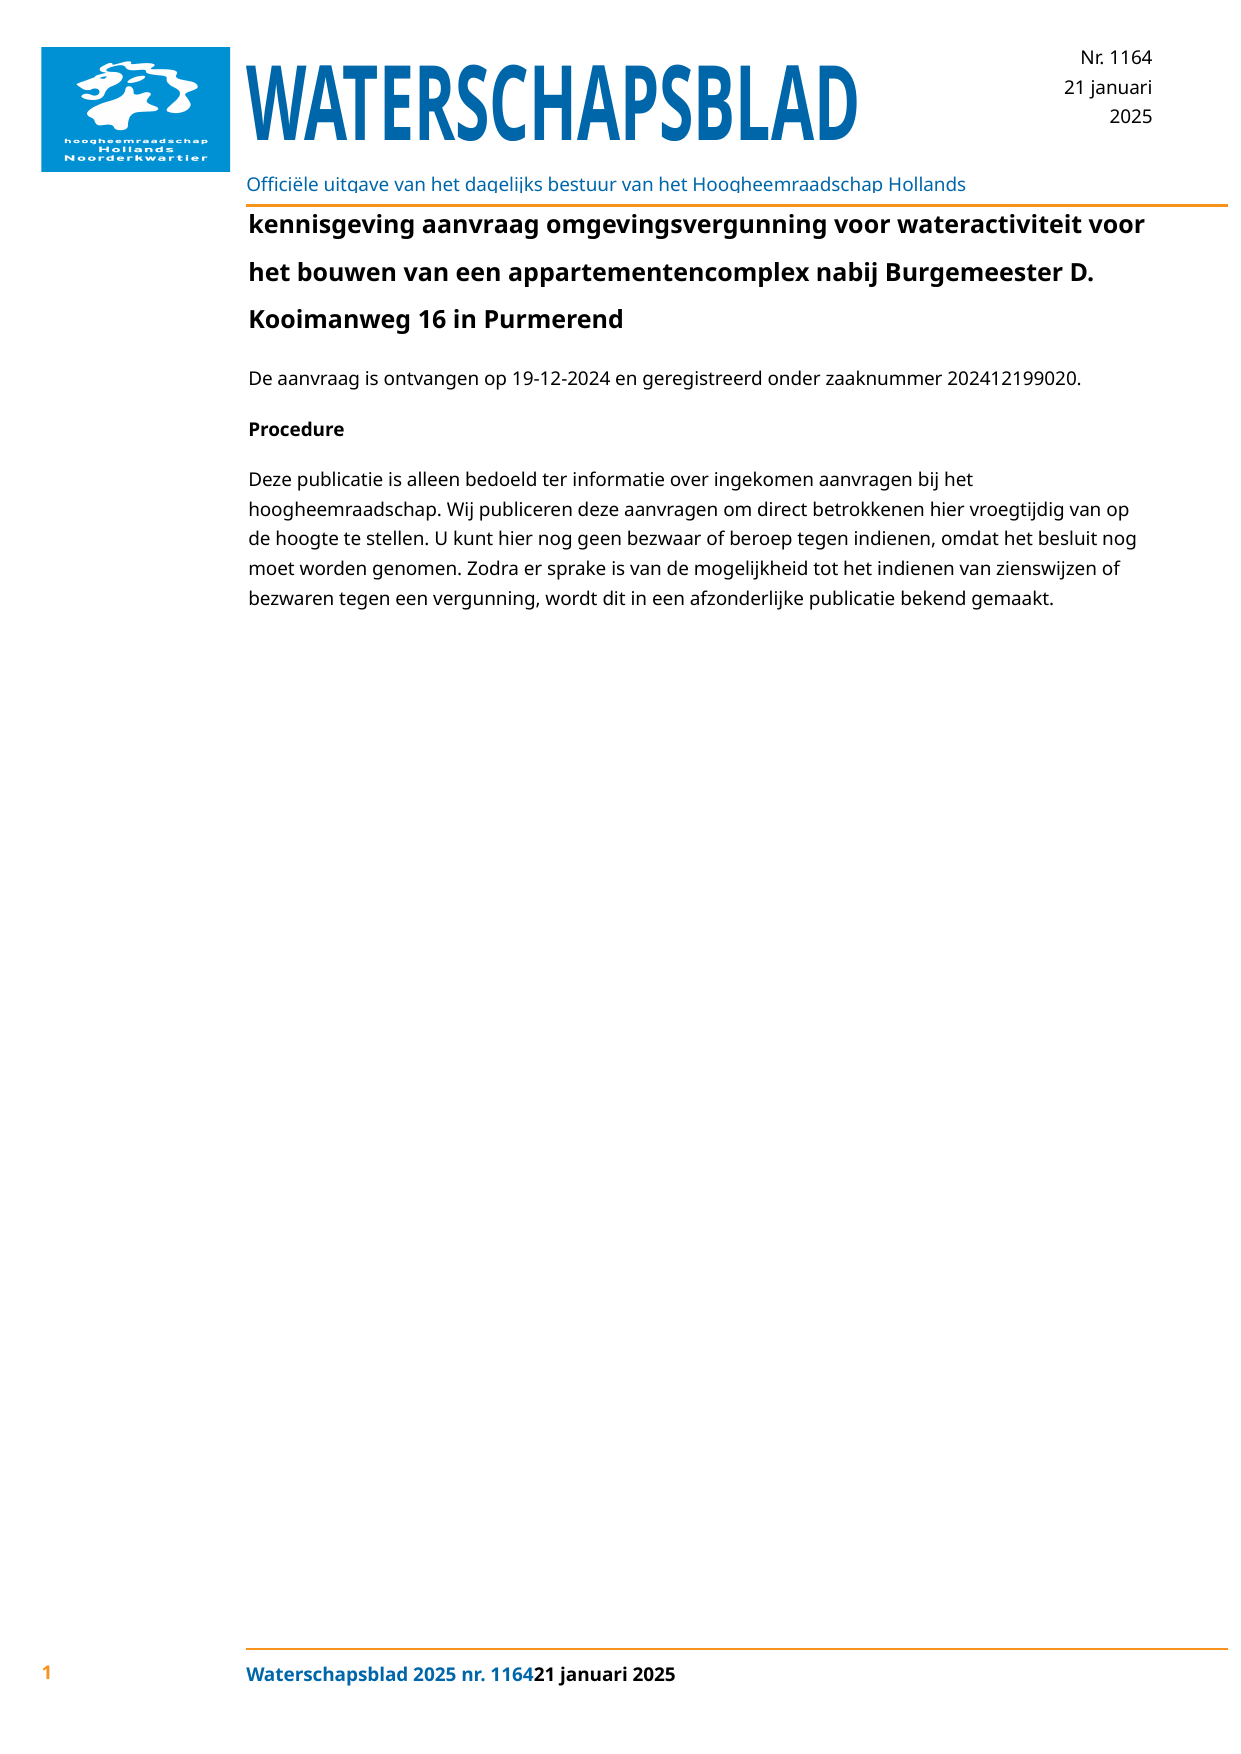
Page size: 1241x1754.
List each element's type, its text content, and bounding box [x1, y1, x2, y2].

text kennisgeving aanvraag omgevingsvergunning voor wateractiviteit voor het bouwen van een appartementencomplex nabij Burgemeester D. Kooimanweg 16 in Purmerend [248, 207, 1152, 336]
text De aanvraag is ontvangen op 19-12-2024 en geregistreerd onder zaaknummer 202412199020. [248, 366, 1152, 391]
picture [118, 62, 197, 112]
picture [129, 76, 144, 82]
text Deze publicatie is alleen bedoeld ter informatie over ingekomen aanvragen bij het hoogheemraadschap. Wij publiceren deze aanvragen om direct betrokkenen hier vroegtijdig van op de hoogte te stellen. U kunt hier nog geen bezwaar of beroep tegen indienen, omdat het besluit nog moet worden genomen. Zodra er sprake is van de mogelijkheid tot het indienen van zienswijzen of bezwaren tegen een vergunning, wordt dit in een afzonderlijke publicatie bekend gemaakt. [248, 466, 1152, 610]
text Procedure [248, 416, 1152, 442]
picture [88, 87, 157, 130]
picture [78, 64, 122, 99]
